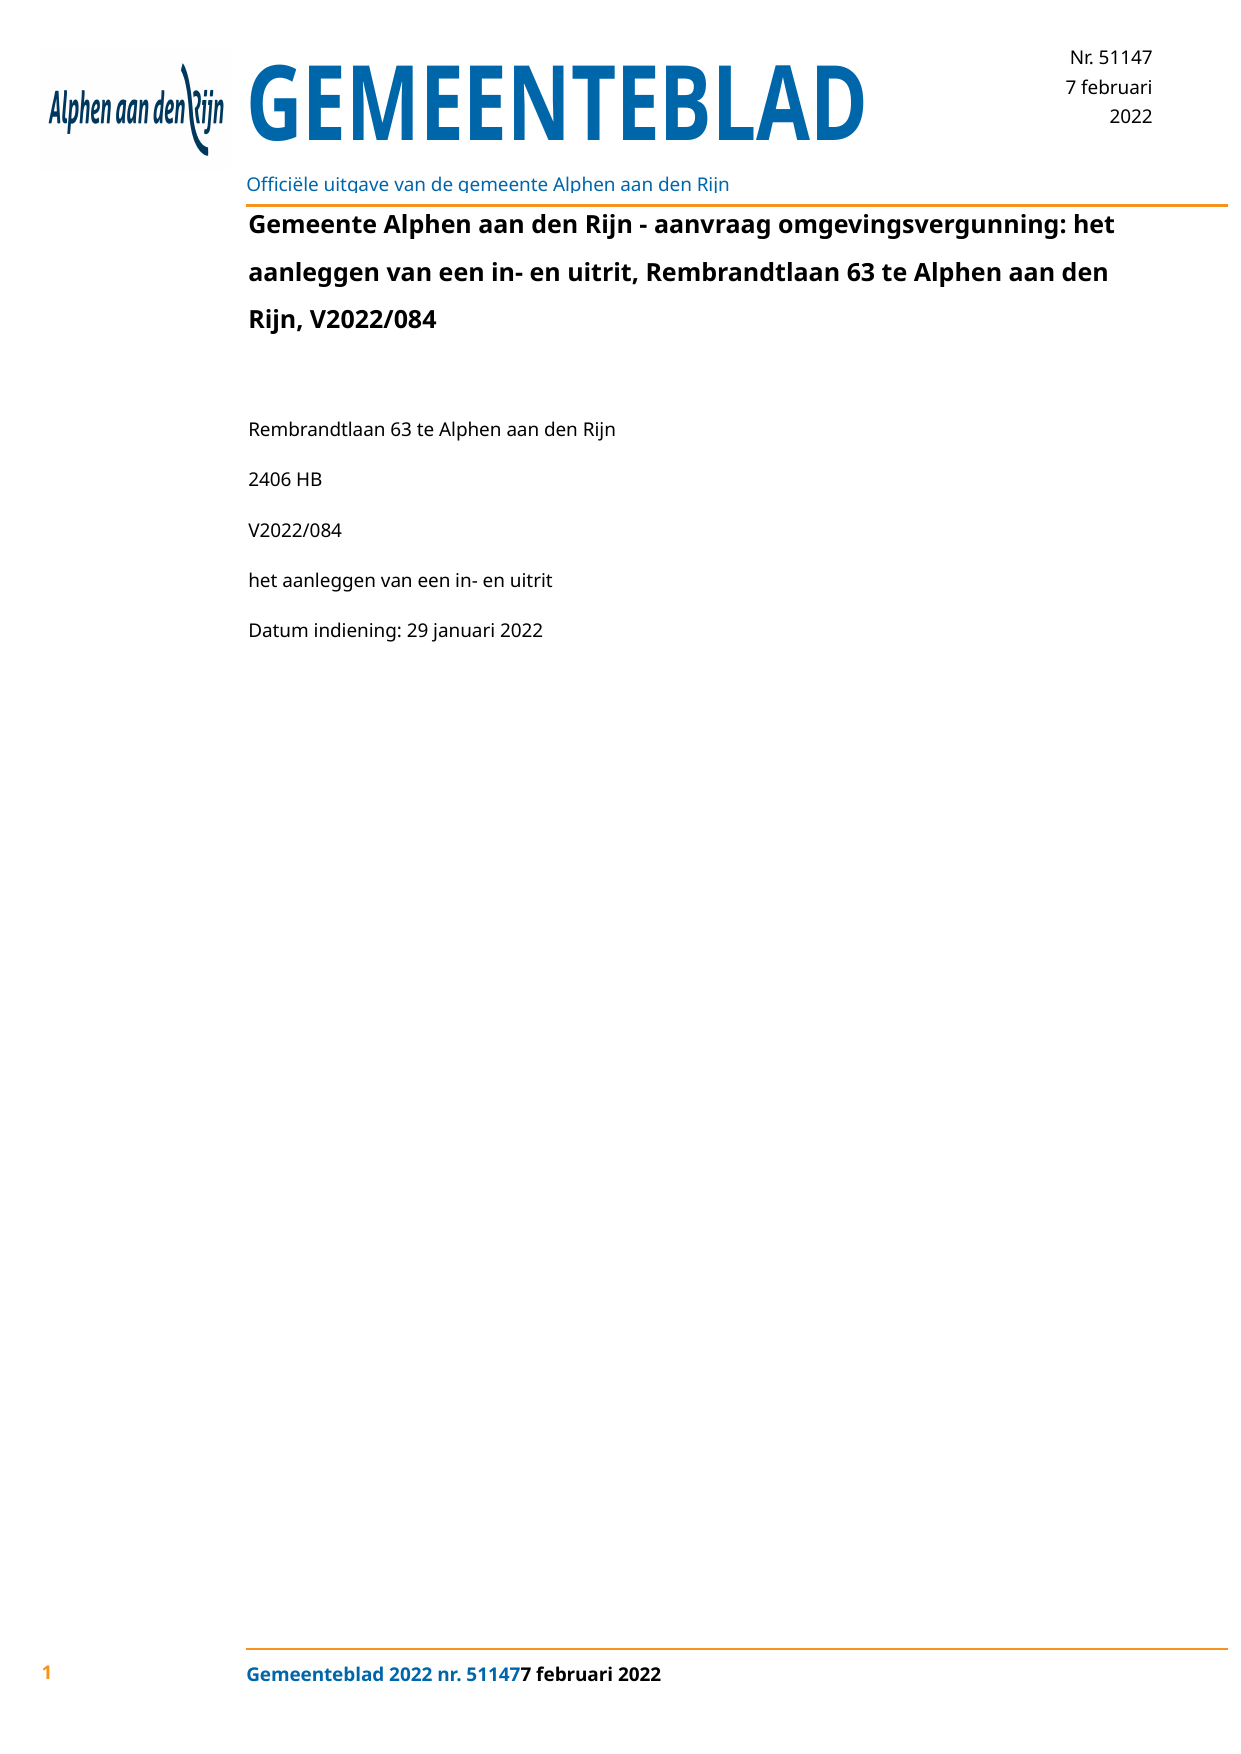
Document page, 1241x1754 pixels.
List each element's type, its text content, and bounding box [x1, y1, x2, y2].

text V2022/084 [248, 517, 1152, 542]
text Rembrandtlaan 63 te Alphen aan den Rijn [248, 416, 1152, 442]
text Datum indiening: 29 januari 2022 [248, 618, 1152, 643]
picture [41, 47, 231, 172]
text het aanleggen van een in- en uitrit [248, 567, 1152, 593]
text Gemeente Alphen aan den Rijn - aanvraag omgevingsvergunning: het aanleggen van een in- en uitrit, Rembrandtlaan 63 te Alphen aan den Rijn, V2022/084 [248, 207, 1152, 336]
text 2406 HB [248, 466, 1152, 492]
